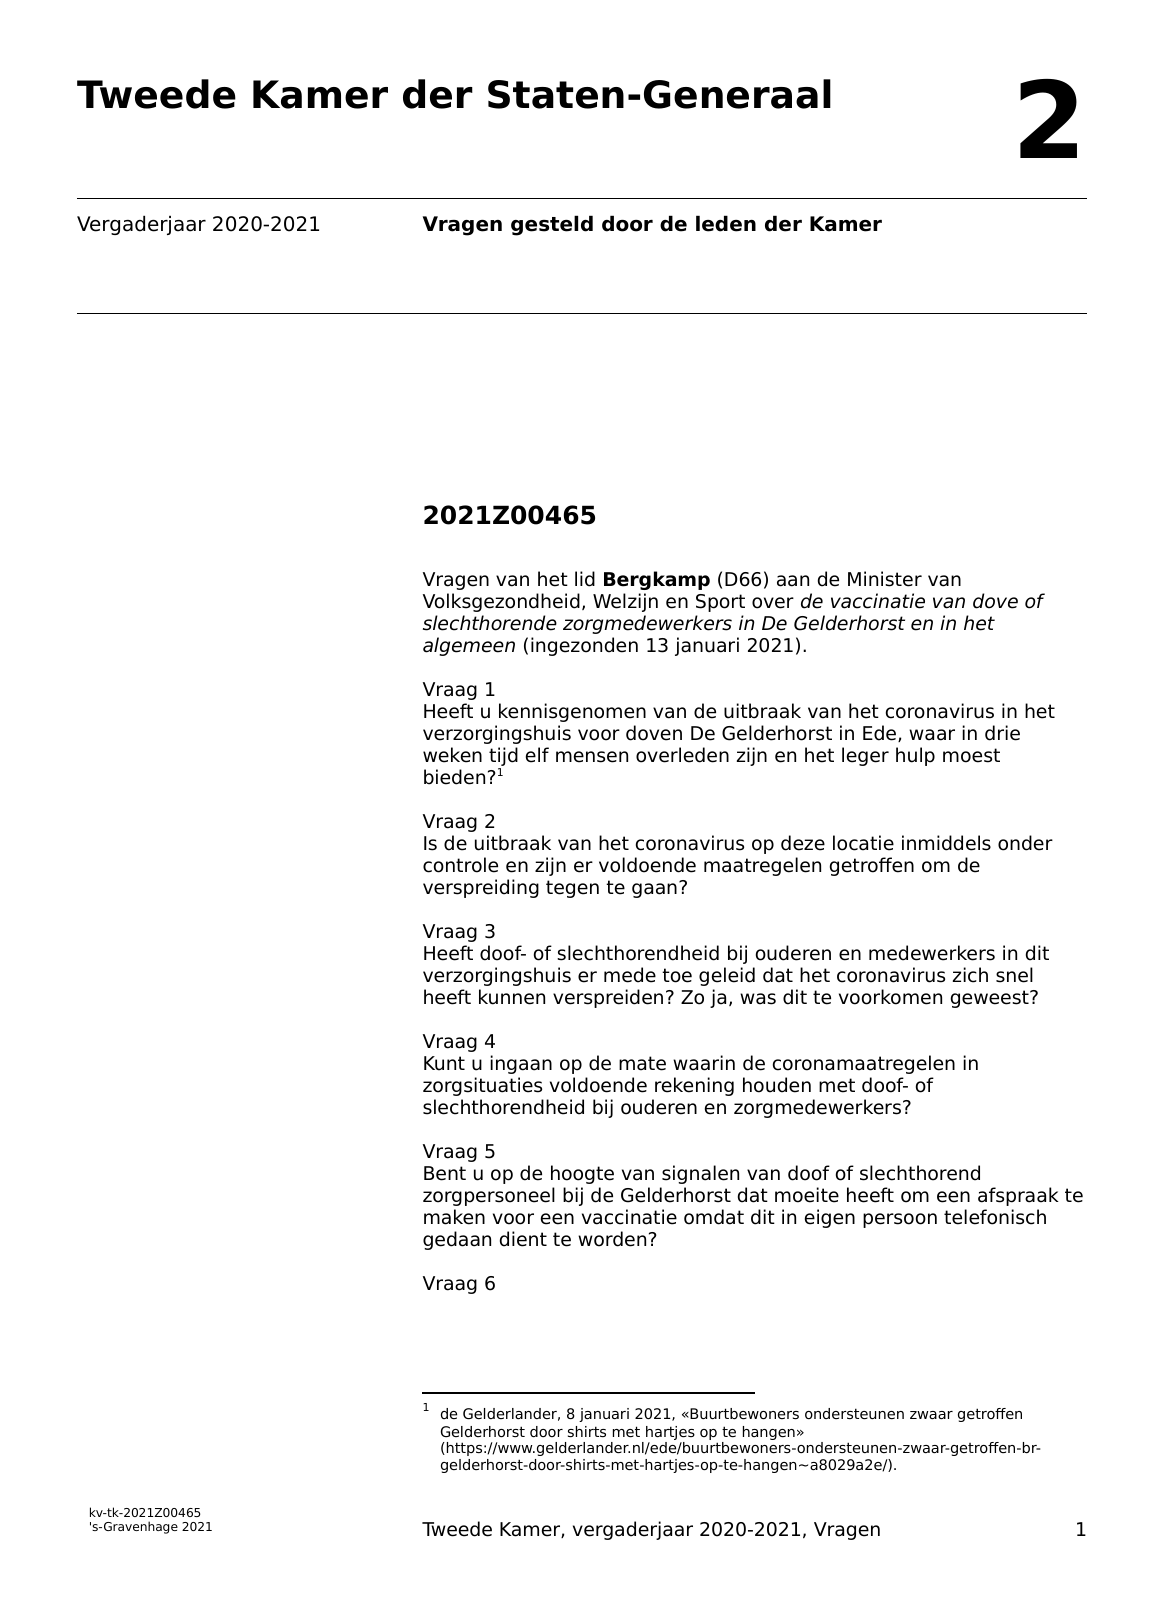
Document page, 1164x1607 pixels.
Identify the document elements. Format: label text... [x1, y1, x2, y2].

text Vraag 5 [422, 1141, 1087, 1163]
table_cell Vragen gesteld door de leden der Kamer [422, 199, 1087, 313]
text Vraag 6 [422, 1273, 1087, 1295]
text de Gelderlander, 8 januari 2021, «Buurtbewoners ondersteunen zwaar getroffen Gelderhorst door shirts met hartjes op te hangen» (https://www.gelderlander.nl/ede/buurtbewoners-ondersteunen-zwaar-getroffen-br-gelderhorst-door-shirts-met-hartjes-op-te-hangen~a8029a2e/). [422, 1402, 1087, 1474]
text 2021Z00465 [422, 501, 1087, 531]
text Vragen van het lid Bergkamp (D66) aan de Minister van Volksgezondheid, Welzijn en Sport over de vaccinatie van dove of slechthorende zorgmedewerkers in De Gelderhorst en in het algemeen (ingezonden 13 januari 2021). [422, 569, 1087, 657]
text Kunt u ingaan op de mate waarin de coronamaatregelen in zorgsituaties voldoende rekening houden met doof- of slechthorendheid bij ouderen en zorgmedewerkers? [422, 1053, 1087, 1119]
text Vraag 4 [422, 1031, 1087, 1053]
text Vraag 2 [422, 811, 1087, 833]
text Heeft doof- of slechthorendheid bij ouderen en medewerkers in dit verzorgingshuis er mede toe geleid dat het coronavirus zich snel heeft kunnen verspreiden? Zo ja, was dit te voorkomen geweest? [422, 943, 1087, 1009]
text 's-Gravenhage 2021 [88, 1520, 323, 1534]
table_header Tweede Kamer der Staten-Generaal [77, 59, 886, 198]
text Heeft u kennisgenomen van de uitbraak van het coronavirus in het verzorgingshuis voor doven De Gelderhorst in Ede, waar in drie weken tijd elf mensen overleden zijn en het leger hulp moest bieden? [422, 701, 1087, 789]
text Vraag 3 [422, 921, 1087, 943]
text kv-tk-2021Z00465 [88, 1506, 323, 1520]
table_header 2 [886, 59, 1087, 198]
table_cell Vergaderjaar 2020-2021 [77, 199, 422, 313]
text Vraag 1 [422, 679, 1087, 701]
text Bent u op de hoogte van signalen van doof of slechthorend zorgpersoneel bij de Gelderhorst dat moeite heeft om een afspraak te maken voor een vaccinatie omdat dit in eigen persoon telefonisch gedaan dient te worden? [422, 1163, 1087, 1251]
text Is de uitbraak van het coronavirus op deze locatie inmiddels onder controle en zijn er voldoende maatregelen getroffen om de verspreiding tegen te gaan? [422, 833, 1087, 899]
